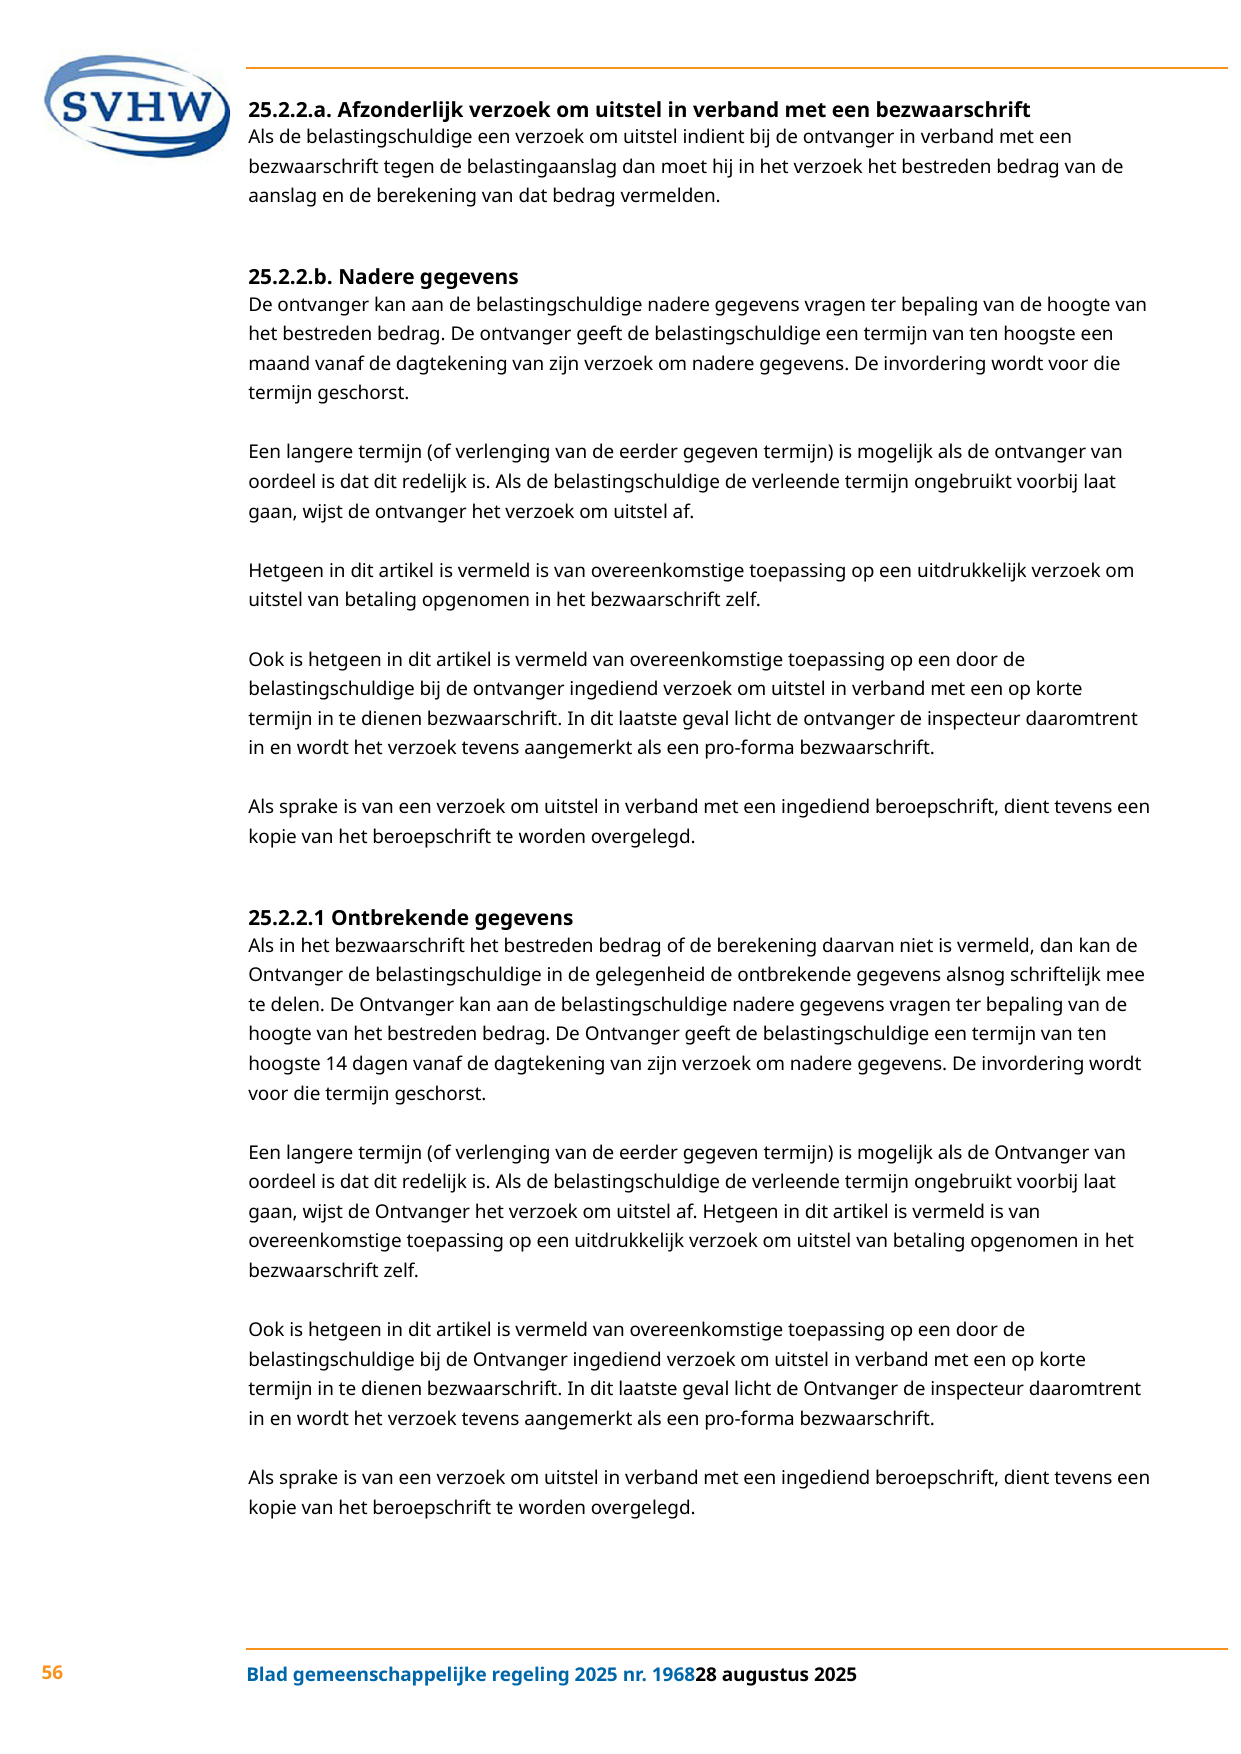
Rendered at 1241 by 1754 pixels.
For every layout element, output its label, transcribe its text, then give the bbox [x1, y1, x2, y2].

picture [41, 47, 231, 172]
text Ook is hetgeen in dit artikel is vermeld van overeenkomstige toepassing op een door de belastingschuldige bij de ontvanger ingediend verzoek om uitstel in verband met een op korte termijn in te dienen bezwaarschrift. In dit laatste geval licht de ontvanger de inspecteur daaromtrent in en wordt het verzoek tevens aangemerkt als een pro-forma bezwaarschrift. [248, 646, 1152, 760]
text 25.2.2.b. Nadere gegevens [248, 262, 1152, 291]
text Een langere termijn (of verlenging van de eerder gegeven termijn) is mogelijk als de Ontvanger van oordeel is dat dit redelijk is. Als de belastingschuldige de verleende termijn ongebruikt voorbij laat gaan, wijst de Ontvanger het verzoek om uitstel af. Hetgeen in dit artikel is vermeld is van overeenkomstige toepassing op een uitdrukkelijk verzoek om uitstel van betaling opgenomen in het bezwaarschrift zelf. [248, 1139, 1152, 1283]
text Een langere termijn (of verlenging van de eerder gegeven termijn) is mogelijk als de ontvanger van oordeel is dat dit redelijk is. Als de belastingschuldige de verleende termijn ongebruikt voorbij laat gaan, wijst de ontvanger het verzoek om uitstel af. [248, 439, 1152, 524]
text 25.2.2.a. Afzonderlijk verzoek om uitstel in verband met een bezwaarschrift [248, 95, 1152, 123]
text 25.2.2.1 Ontbrekende gegevens [248, 903, 1152, 932]
text Hetgeen in dit artikel is vermeld is van overeenkomstige toepassing op een uitdrukkelijk verzoek om uitstel van betaling opgenomen in het bezwaarschrift zelf. [248, 557, 1152, 612]
text Als sprake is van een verzoek om uitstel in verband met een ingediend beroepschrift, dient tevens een kopie van het beroepschrift te worden overgelegd. [248, 1464, 1152, 1519]
text De ontvanger kan aan de belastingschuldige nadere gegevens vragen ter bepaling van de hoogte van het bestreden bedrag. De ontvanger geeft de belastingschuldige een termijn van ten hoogste een maand vanaf de dagtekening van zijn verzoek om nadere gegevens. De invordering wordt voor die termijn geschorst. [248, 291, 1152, 405]
text Als de belastingschuldige een verzoek om uitstel indient bij de ontvanger in verband met een bezwaarschrift tegen de belastingaanslag dan moet hij in het verzoek het bestreden bedrag van de aanslag en de berekening van dat bedrag vermelden. [248, 123, 1152, 208]
text Als sprake is van een verzoek om uitstel in verband met een ingediend beroepschrift, dient tevens een kopie van het beroepschrift te worden overgelegd. [248, 794, 1152, 849]
text Als in het bezwaarschrift het bestreden bedrag of de berekening daarvan niet is vermeld, dan kan de Ontvanger de belastingschuldige in de gelegenheid de ontbrekende gegevens alsnog schriftelijk mee te delen. De Ontvanger kan aan de belastingschuldige nadere gegevens vragen ter bepaling van de hoogte van het bestreden bedrag. De Ontvanger geeft de belastingschuldige een termijn van ten hoogste 14 dagen vanaf de dagtekening van zijn verzoek om nadere gegevens. De invordering wordt voor die termijn geschorst. [248, 932, 1152, 1105]
text Ook is hetgeen in dit artikel is vermeld van overeenkomstige toepassing op een door de belastingschuldige bij de Ontvanger ingediend verzoek om uitstel in verband met een op korte termijn in te dienen bezwaarschrift. In dit laatste geval licht de Ontvanger de inspecteur daaromtrent in en wordt het verzoek tevens aangemerkt als een pro-forma bezwaarschrift. [248, 1316, 1152, 1431]
